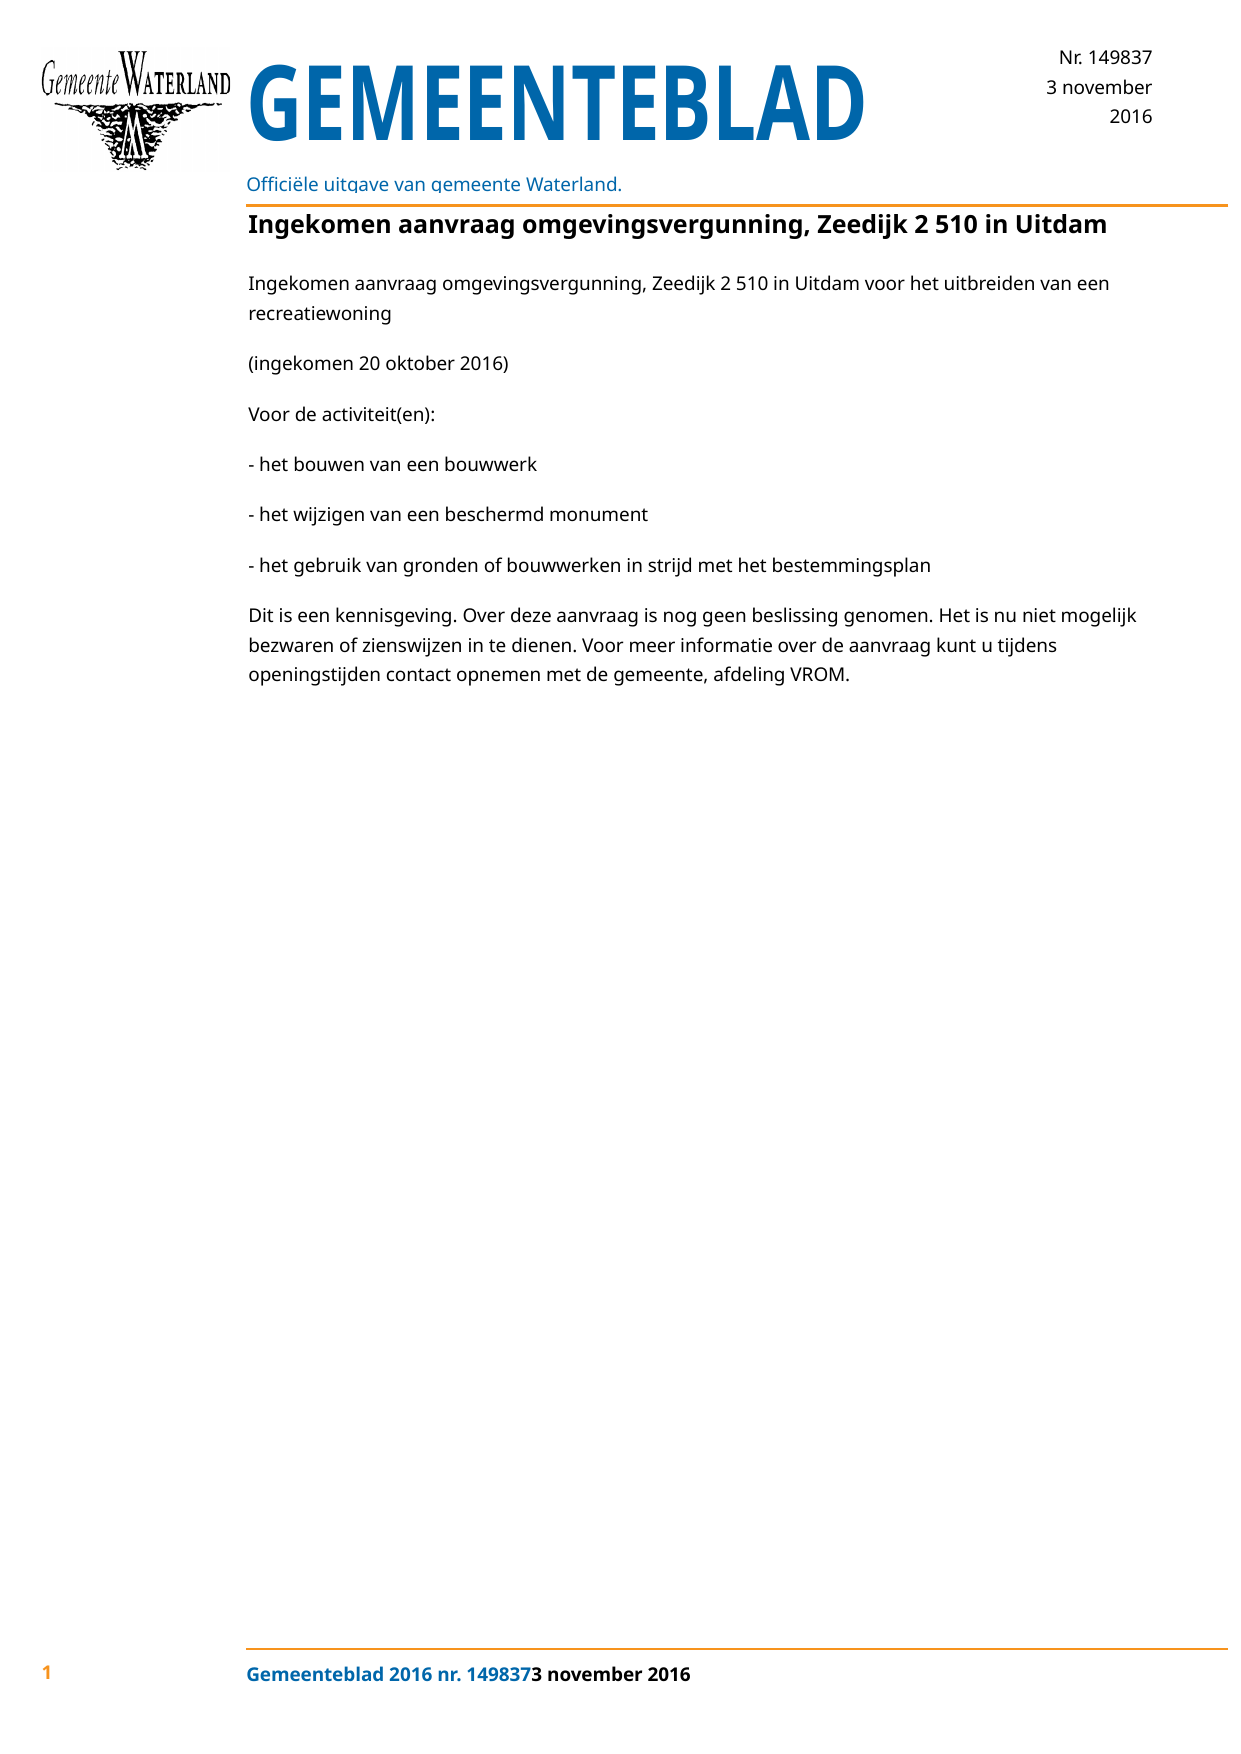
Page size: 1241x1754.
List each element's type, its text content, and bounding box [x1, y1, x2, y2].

text Ingekomen aanvraag omgevingsvergunning, Zeedijk 2 510 in Uitdam voor het uitbreiden van een recreatiewoning [248, 270, 1152, 326]
text - het gebruik van gronden of bouwwerken in strijd met het bestemmingsplan [248, 552, 1152, 578]
text Voor de activiteit(en): [248, 401, 1152, 426]
text Dit is een kennisgeving. Over deze aanvraag is nog geen beslissing genomen. Het is nu niet mogelijk bezwaren of zienswijzen in te dienen. Voor meer informatie over de aanvraag kunt u tijdens openingstijden contact opnemen met de gemeente, afdeling VROM. [248, 602, 1152, 687]
text (ingekomen 20 oktober 2016) [248, 350, 1152, 376]
text - het wijzigen van een beschermd monument [248, 502, 1152, 527]
text - het bouwen van een bouwwerk [248, 451, 1152, 477]
text Ingekomen aanvraag omgevingsvergunning, Zeedijk 2 510 in Uitdam [248, 207, 1152, 241]
picture [41, 47, 231, 172]
